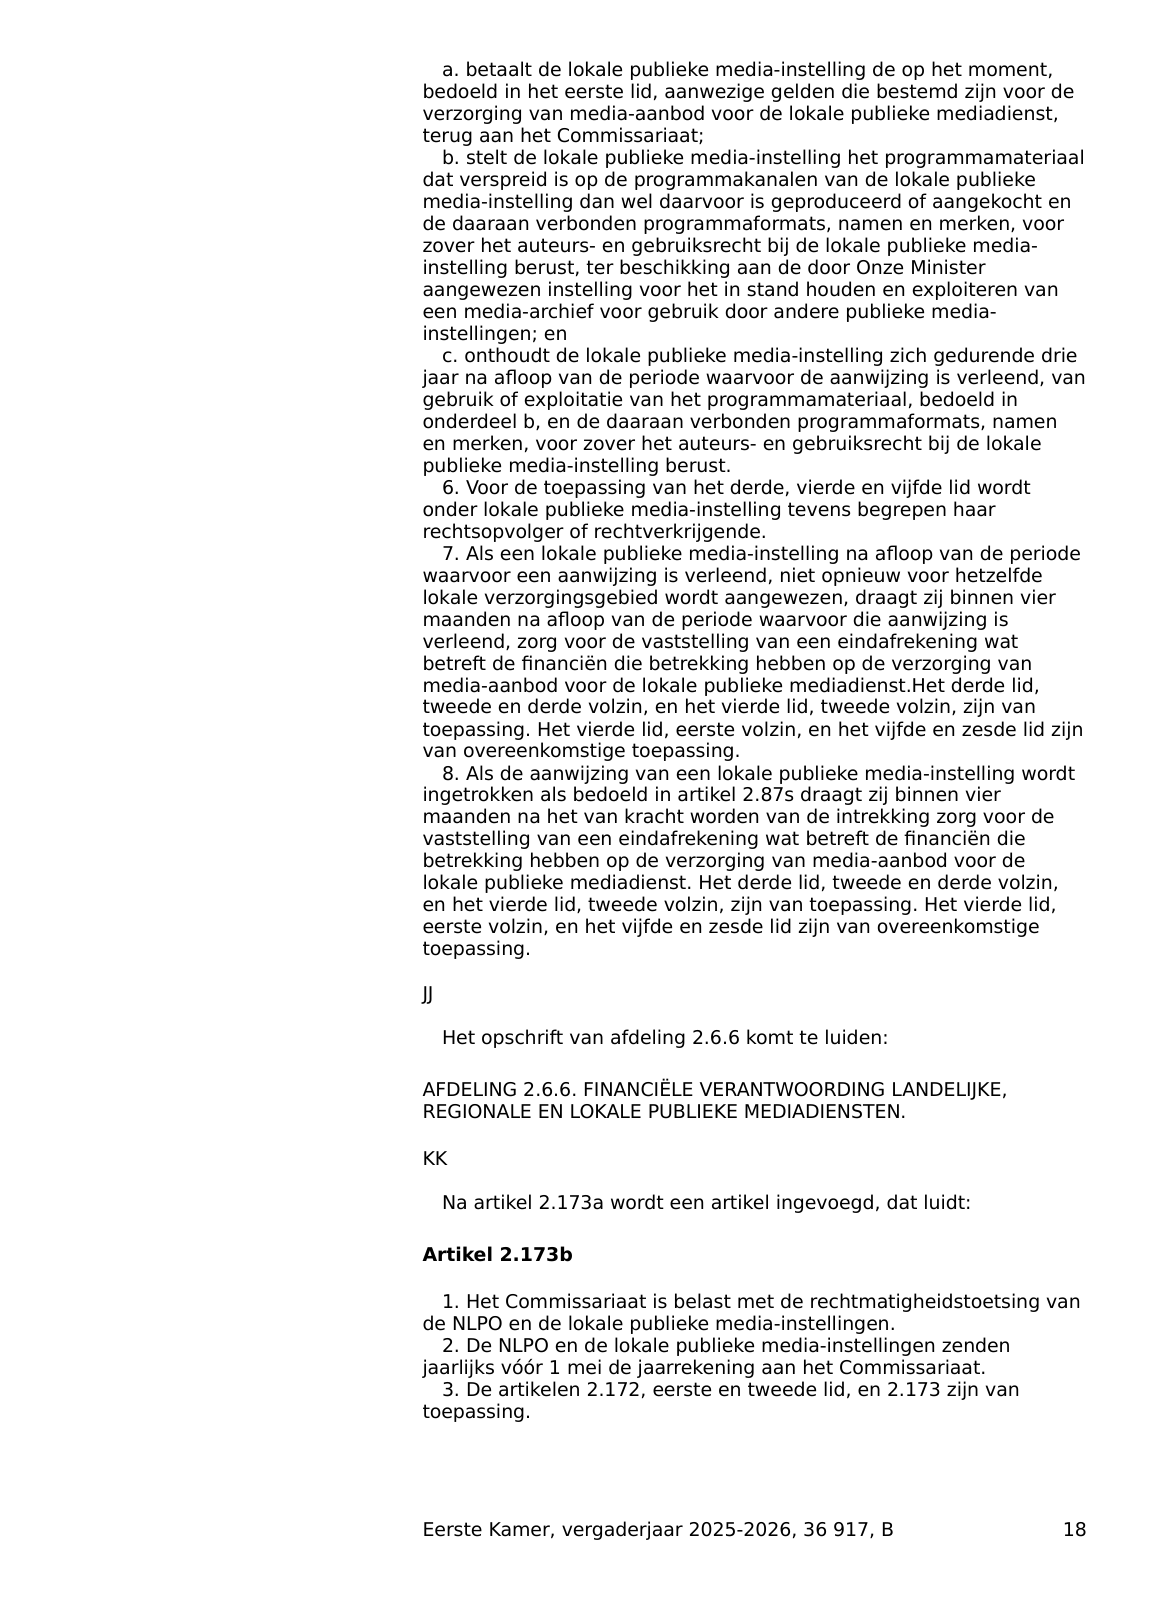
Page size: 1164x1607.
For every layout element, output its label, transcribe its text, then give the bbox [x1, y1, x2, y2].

text 1. Het Commissariaat is belast met de rechtmatigheidstoetsing van de NLPO en de lokale publieke media-instellingen. [422, 1291, 1087, 1334]
text JJ [422, 982, 1087, 1004]
text 3. De artikelen 2.172, eerste en tweede lid, en 2.173 zijn van toepassing. [422, 1378, 1087, 1422]
text KK [422, 1147, 1087, 1169]
text b. stelt de lokale publieke media-instelling het programmamateriaal dat verspreid is op de programmakanalen van de lokale publieke media-instelling dan wel daarvoor is geproduceerd of aangekocht en de daaraan verbonden programmaformats, namen en merken, voor zover het auteurs- en gebruiksrecht bij de lokale publieke media-instelling berust, ter beschikking aan de door Onze Minister aangewezen instelling voor het in stand houden en exploiteren van een media-archief voor gebruik door andere publieke media-instellingen; en [422, 147, 1087, 345]
text a. betaalt de lokale publieke media-instelling de op het moment, bedoeld in het eerste lid, aanwezige gelden die bestemd zijn voor de verzorging van media-aanbod voor de lokale publieke mediadienst, terug aan het Commissariaat; [422, 59, 1087, 147]
text Na artikel 2.173a wordt een artikel ingevoegd, dat luidt: [422, 1192, 1087, 1214]
subtitle Artikel 2.173b [422, 1244, 1087, 1266]
text c. onthoudt de lokale publieke media-instelling zich gedurende drie jaar na afloop van de periode waarvoor de aanwijzing is verleend, van gebruik of exploitatie van het programmamateriaal, bedoeld in onderdeel b, en de daaraan verbonden programmaformats, namen en merken, voor zover het auteurs- en gebruiksrecht bij de lokale publieke media-instelling berust. [422, 345, 1087, 477]
subtitle AFDELING 2.6.6. FINANCIËLE VERANTWOORDING LANDELIJKE, REGIONALE EN LOKALE PUBLIEKE MEDIADIENSTEN. [422, 1078, 1087, 1122]
text 8. Als de aanwijzing van een lokale publieke media-instelling wordt ingetrokken als bedoeld in artikel 2.87s draagt zij binnen vier maanden na het van kracht worden van de intrekking zorg voor de vaststelling van een eindafrekening wat betreft de financiën die betrekking hebben op de verzorging van media-aanbod voor de lokale publieke mediadienst. Het derde lid, tweede en derde volzin, en het vierde lid, tweede volzin, zijn van toepassing. Het vierde lid, eerste volzin, en het vijfde en zesde lid zijn van overeenkomstige toepassing. [422, 762, 1087, 960]
text 2. De NLPO en de lokale publieke media-instellingen zenden jaarlijks vóór 1 mei de jaarrekening aan het Commissariaat. [422, 1334, 1087, 1378]
text 7. Als een lokale publieke media-instelling na afloop van de periode waarvoor een aanwijzing is verleend, niet opnieuw voor hetzelfde lokale verzorgingsgebied wordt aangewezen, draagt zij binnen vier maanden na afloop van de periode waarvoor die aanwijzing is verleend, zorg voor de vaststelling van een eindafrekening wat betreft de financiën die betrekking hebben op de verzorging van media-aanbod voor de lokale publieke mediadienst.Het derde lid, tweede en derde volzin, en het vierde lid, tweede volzin, zijn van toepassing. Het vierde lid, eerste volzin, en het vijfde en zesde lid zijn van overeenkomstige toepassing. [422, 543, 1087, 762]
text 6. Voor de toepassing van het derde, vierde en vijfde lid wordt onder lokale publieke media-instelling tevens begrepen haar rechtsopvolger of rechtverkrijgende. [422, 477, 1087, 543]
text Het opschrift van afdeling 2.6.6 komt te luiden: [422, 1027, 1087, 1048]
